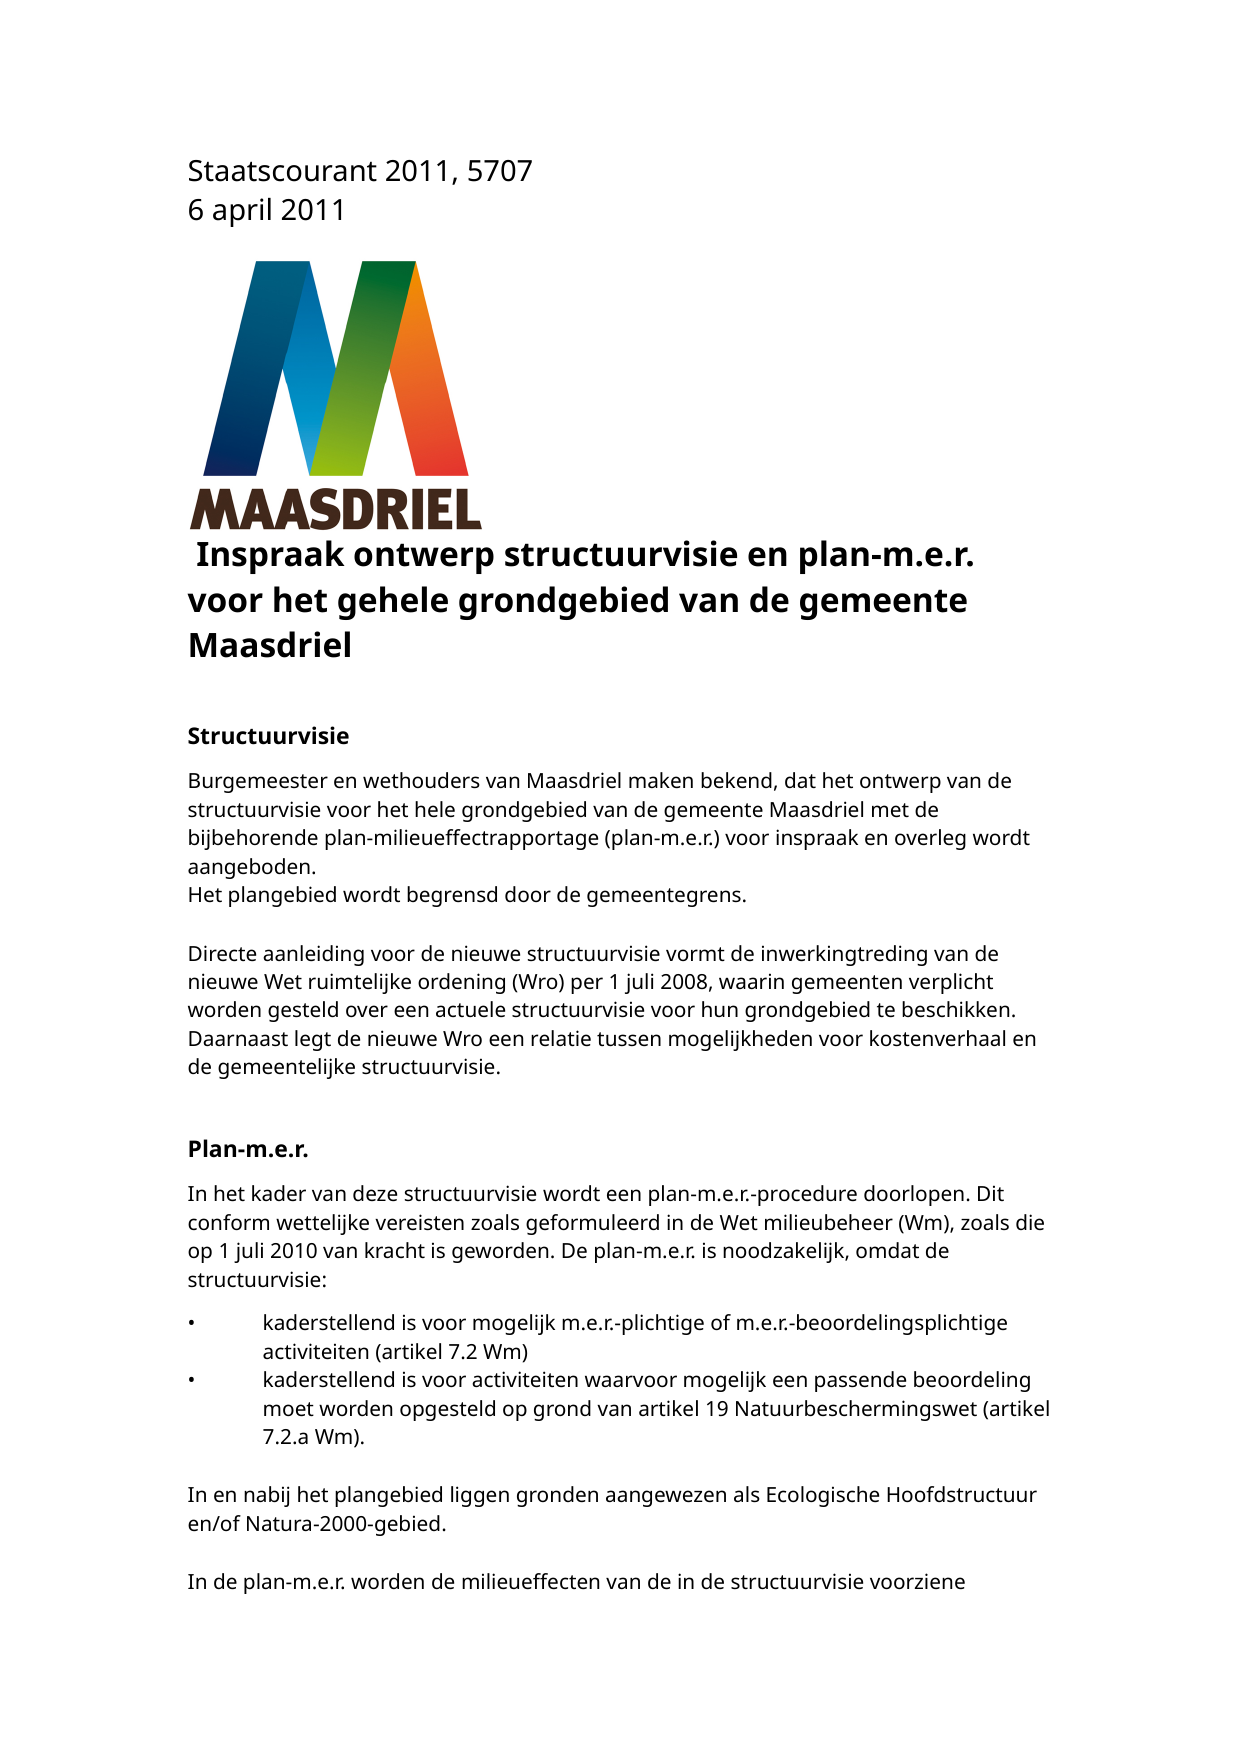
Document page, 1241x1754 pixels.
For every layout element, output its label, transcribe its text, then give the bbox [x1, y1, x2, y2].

text In en nabij het plangebied liggen gronden aangewezen als Ecologische Hoofdstructuur en/of Natura-2000-gebied. [187, 1481, 1053, 1537]
text 6 april 2011 [187, 190, 1053, 229]
text Het plangebied wordt begrensd door de gemeentegrens. [187, 880, 1053, 909]
subtitle Plan-m.e.r. [187, 1133, 1053, 1164]
text In het kader van deze structuurvisie wordt een plan-m.e.r.-procedure doorlopen. Dit conform wettelijke vereisten zoals geformuleerd in de Wet milieubeheer (Wm), zoals die op 1 juli 2010 van kracht is geworden. De plan-m.e.r. is noodzakelijk, omdat de structuurvisie: [187, 1179, 1053, 1293]
text Directe aanleiding voor de nieuwe structuurvisie vormt de inwerkingtreding van de nieuwe Wet ruimtelijke ordening (Wro) per 1 juli 2008, waarin gemeenten verplicht worden gesteld over een actuele structuurvisie voor hun grondgebied te beschikken. Daarnaast legt de nieuwe Wro een relatie tussen mogelijkheden voor kostenverhaal en de gemeentelijke structuurvisie. [187, 939, 1053, 1081]
text Burgemeester en wethouders van Maasdriel maken bekend, dat het ontwerp van de structuurvisie voor het hele grondgebied van de gemeente Maasdriel met de bijbehorende plan-milieueffectrapportage (plan-m.e.r.) voor inspraak en overleg wordt aangeboden. [187, 766, 1053, 880]
list kaderstellend is voor activiteiten waarvoor mogelijk een passende beoordeling moet worden opgesteld op grond van artikel 19 Natuurbeschermingswet (artikel 7.2.a Wm). [187, 1365, 1053, 1451]
picture [187, 258, 484, 532]
list kaderstellend is voor mogelijk m.e.r.-plichtige of m.e.r.-beoordelingsplichtige activiteiten (artikel 7.2 Wm) [187, 1308, 1053, 1365]
text In de plan-m.e.r. worden de milieueffecten van de in de structuurvisie voorziene [187, 1567, 1053, 1596]
subtitle Structuurvisie [187, 720, 1053, 751]
text Staatscourant 2011, 5707 [187, 150, 1053, 190]
subtitle Inspraak ontwerp structuurvisie en plan-m.e.r. voor het gehele grondgebied van de gemeente Maasdriel [187, 271, 1053, 668]
